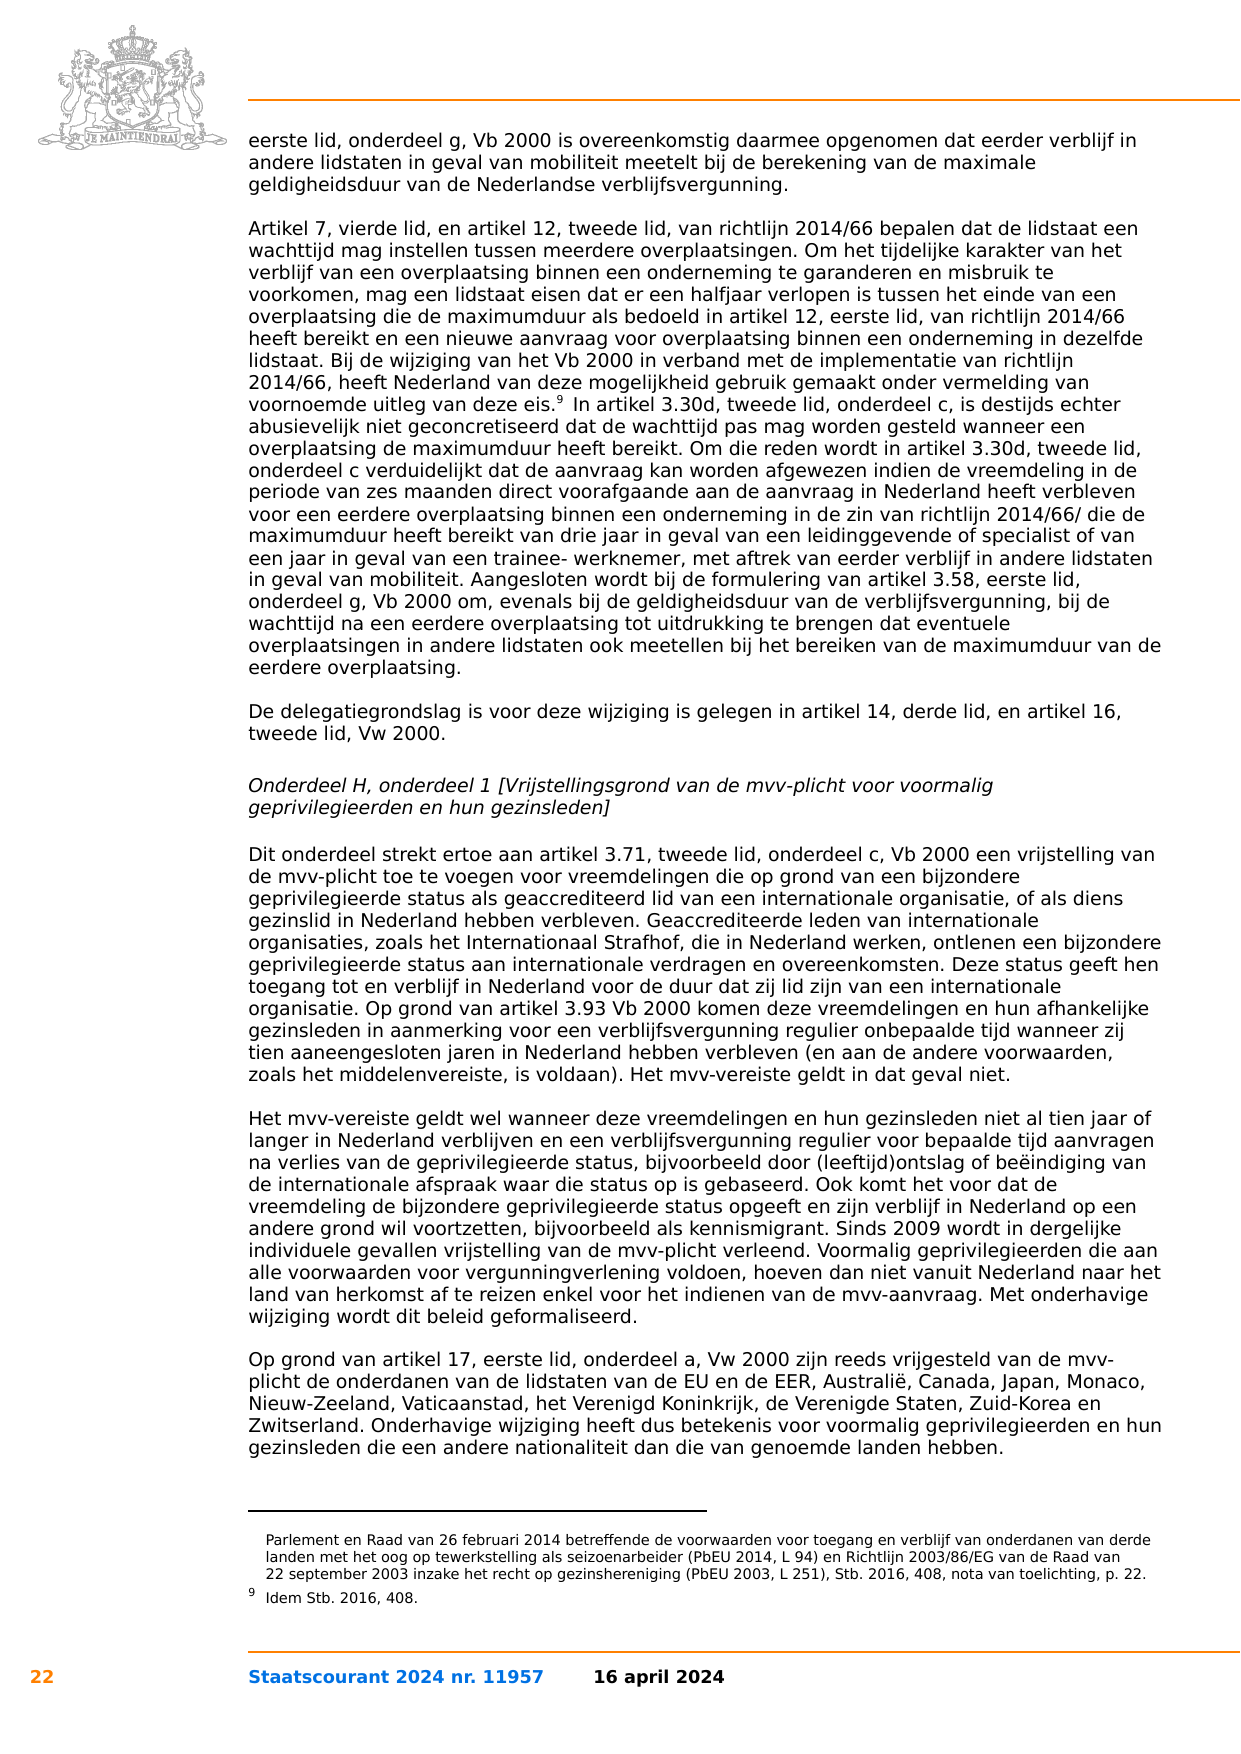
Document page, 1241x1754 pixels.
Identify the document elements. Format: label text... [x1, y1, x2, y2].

text eerste lid, onderdeel g, Vb 2000 is overeenkomstig daarmee opgenomen dat eerder verblijf in andere lidstaten in geval van mobiliteit meetelt bij de berekening van de maximale geldigheidsduur van de Nederlandse verblijfsvergunning. [248, 130, 1163, 196]
text De delegatiegrondslag is voor deze wijziging is gelegen in artikel 14, derde lid, en artikel 16, tweede lid, Vw 2000. [248, 701, 1163, 745]
text Op grond van artikel 17, eerste lid, onderdeel a, Vw 2000 zijn reeds vrijgesteld van de mvv-plicht de onderdanen van de lidstaten van de EU en de EER, Australië, Canada, Japan, Monaco, Nieuw-Zeeland, Vaticaanstad, het Verenigd Koninkrijk, de Verenigde Staten, Zuid-Korea en Zwitserland. Onderhavige wijziging heeft dus betekenis voor voormalig geprivilegieerden en hun gezinsleden die een andere nationaliteit dan die van genoemde landen hebben. [248, 1349, 1163, 1459]
text Idem Stb. 2016, 408. [248, 1586, 1163, 1608]
text Dit onderdeel strekt ertoe aan artikel 3.71, tweede lid, onderdeel c, Vb 2000 een vrijstelling van de mvv-plicht toe te voegen voor vreemdelingen die op grond van een bijzondere geprivilegieerde status als geaccrediteerd lid van een internationale organisatie, of als diens gezinslid in Nederland hebben verbleven. Geaccrediteerde leden van internationale organisaties, zoals het Internationaal Strafhof, die in Nederland werken, ontlenen een bijzondere geprivilegieerde status aan internationale verdragen en overeenkomsten. Deze status geeft hen toegang tot en verblijf in Nederland voor de duur dat zij lid zijn van een internationale organisatie. Op grond van artikel 3.93 Vb 2000 komen deze vreemdelingen en hun afhankelijke gezinsleden in aanmerking voor een verblijfsvergunning regulier onbepaalde tijd wanneer zij tien aaneengesloten jaren in Nederland hebben verbleven (en aan de andere voorwaarden, zoals het middelenvereiste, is voldaan). Het mvv-vereiste geldt in dat geval niet. [248, 844, 1163, 1086]
text Het mvv-vereiste geldt wel wanneer deze vreemdelingen en hun gezinsleden niet al tien jaar of langer in Nederland verblijven en een verblijfsvergunning regulier voor bepaalde tijd aanvragen na verlies van de geprivilegieerde status, bijvoorbeeld door (leeftijd)ontslag of beëindiging van de internationale afspraak waar die status op is gebaseerd. Ook komt het voor dat de vreemdeling de bijzondere geprivilegieerde status opgeeft en zijn verblijf in Nederland op een andere grond wil voortzetten, bijvoorbeeld als kennismigrant. Sinds 2009 wordt in dergelijke individuele gevallen vrijstelling van de mvv-plicht verleend. Voormalig geprivilegieerden die aan alle voorwaarden voor vergunningverlening voldoen, hoeven dan niet vanuit Nederland naar het land van herkomst af te reizen enkel voor het indienen van de mvv-aanvraag. Met onderhavige wijziging wordt dit beleid geformaliseerd. [248, 1108, 1163, 1327]
subtitle Onderdeel H, onderdeel 1 [Vrijstellingsgrond van de mvv-plicht voor voormalig geprivilegieerden en hun gezinsleden] [248, 775, 1163, 819]
text Artikel 7, vierde lid, en artikel 12, tweede lid, van richtlijn 2014/66 bepalen dat de lidstaat een wachttijd mag instellen tussen meerdere overplaatsingen. Om het tijdelijke karakter van het verblijf van een overplaatsing binnen een onderneming te garanderen en misbruik te voorkomen, mag een lidstaat eisen dat er een halfjaar verlopen is tussen het einde van een overplaatsing die de maximumduur als bedoeld in artikel 12, eerste lid, van richtlijn 2014/66 heeft bereikt en een nieuwe aanvraag voor overplaatsing binnen een onderneming in dezelfde lidstaat. Bij de wijziging van het Vb 2000 in verband met de implementatie van richtlijn 2014/66, heeft Nederland van deze mogelijkheid gebruik gemaakt onder vermelding van voornoemde uitleg van deze eis. In artikel 3.30d, tweede lid, onderdeel c, is destijds echter abusievelijk niet geconcretiseerd dat de wachttijd pas mag worden gesteld wanneer een overplaatsing de maximumduur heeft bereikt. Om die reden wordt in artikel 3.30d, tweede lid, onderdeel c verduidelijkt dat de aanvraag kan worden afgewezen indien de vreemdeling in de periode van zes maanden direct voorafgaande aan de aanvraag in Nederland heeft verbleven voor een eerdere overplaatsing binnen een onderneming in de zin van richtlijn 2014/66/ die de maximumduur heeft bereikt van drie jaar in geval van een leidinggevende of specialist of van een jaar in geval van een trainee- werknemer, met aftrek van eerder verblijf in andere lidstaten in geval van mobiliteit. Aangesloten wordt bij de formulering van artikel 3.58, eerste lid, onderdeel g, Vb 2000 om, evenals bij de geldigheidsduur van de verblijfsvergunning, bij de wachttijd na een eerdere overplaatsing tot uitdrukking te brengen dat eventuele overplaatsingen in andere lidstaten ook meetellen bij het bereiken van de maximumduur van de eerdere overplaatsing. [248, 218, 1163, 679]
text Parlement en Raad van 26 februari 2014 betreffende de voorwaarden voor toegang en verblijf van onderdanen van derde landen met het oog op tewerkstelling als seizoenarbeider (PbEU 2014, L 94) en Richtlijn 2003/86/EG van de Raad van 22 september 2003 inzake het recht op gezinshereniging (PbEU 2003, L 251), Stb. 2016, 408, nota van toelichting, p. 22. [248, 1532, 1163, 1583]
picture [38, 25, 227, 150]
